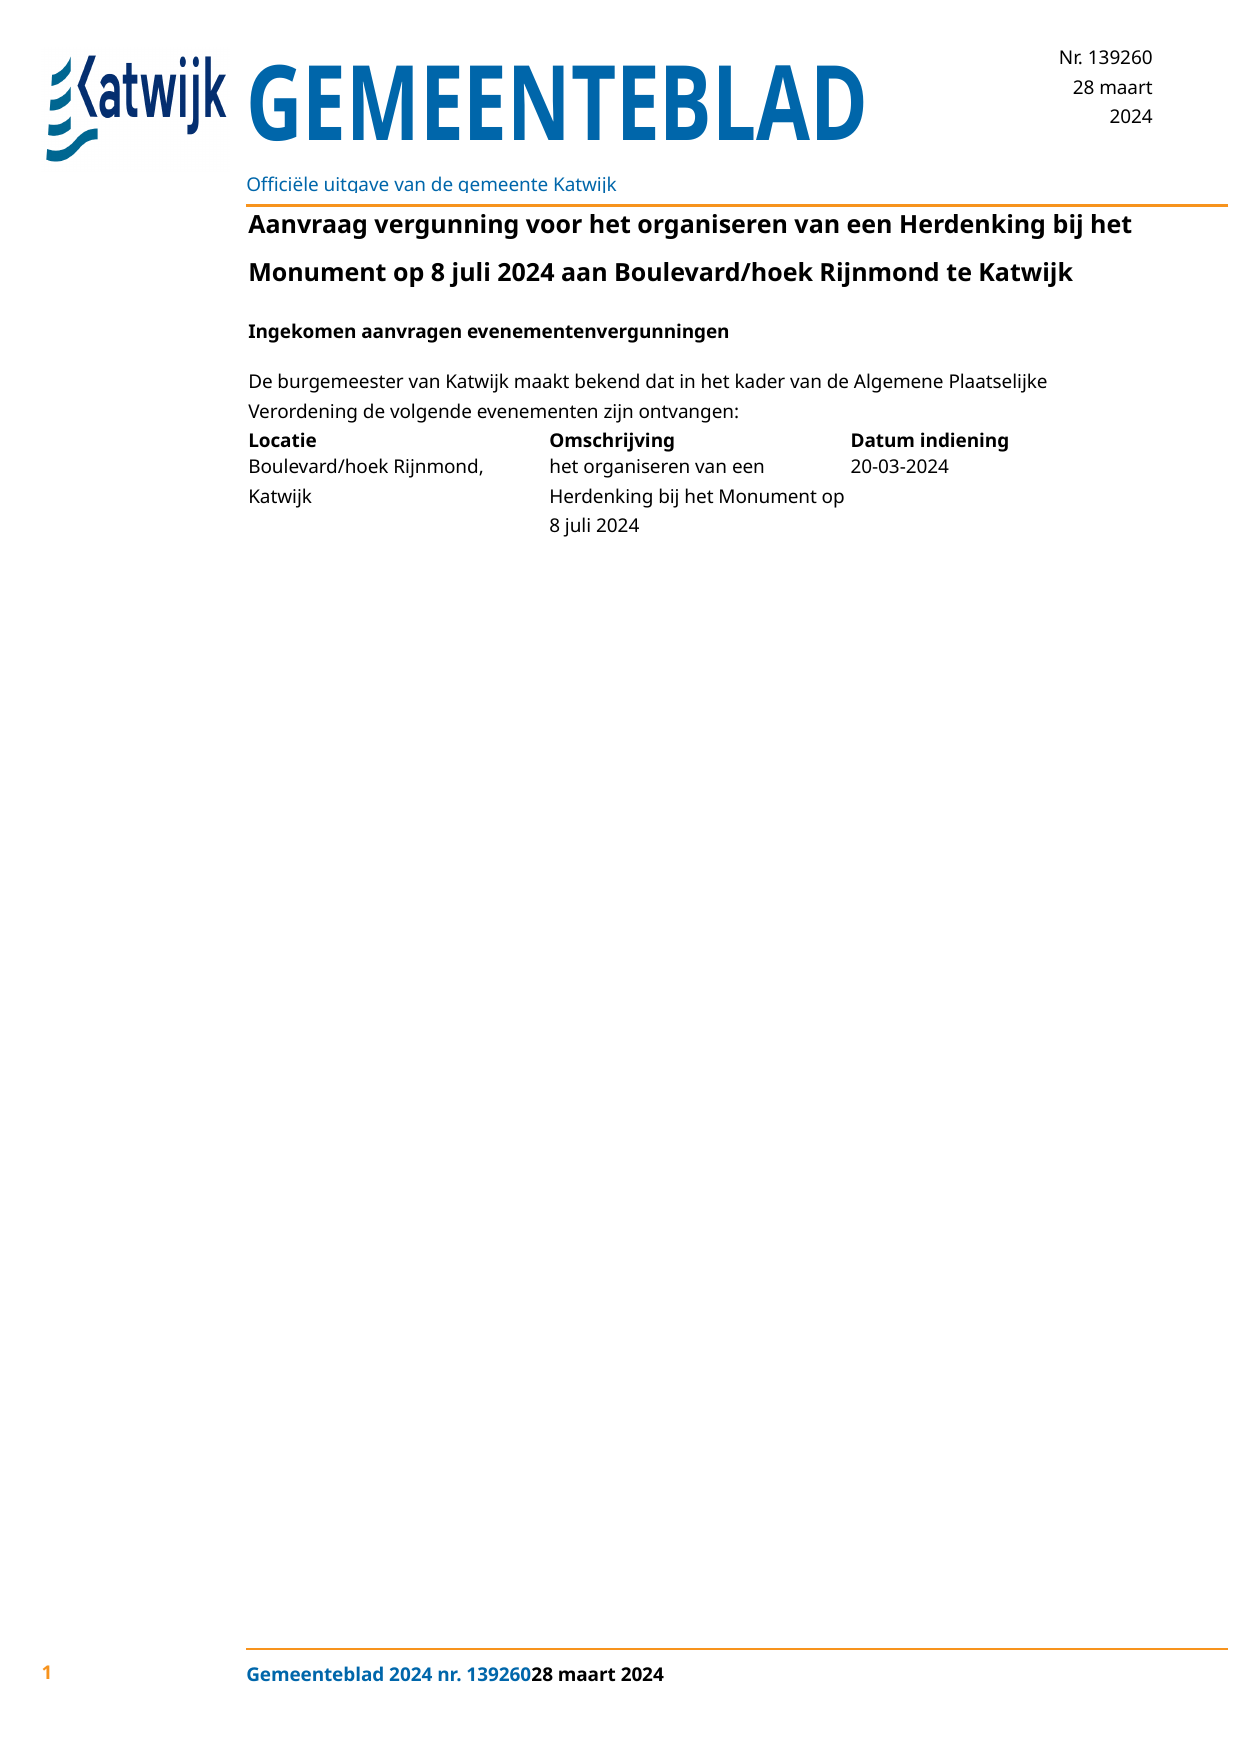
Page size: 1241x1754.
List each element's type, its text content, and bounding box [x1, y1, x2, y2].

table_cell Boulevard/hoek Rijnmond, Katwijk [248, 453, 549, 538]
text De burgemeester van Katwijk maakt bekend dat in het kader van de Algemene Plaatselijke Verordening de volgende evenementen zijn ontvangen: [248, 368, 1152, 424]
table_header Omschrijving [549, 428, 850, 453]
table_header Datum indiening [850, 428, 1152, 453]
table_cell het organiseren van een Herdenking bij het Monument op 8 juli 2024 [549, 453, 850, 538]
text Ingekomen aanvragen evenementenvergunningen [248, 318, 1152, 344]
table_header Locatie [248, 428, 549, 453]
picture [41, 47, 231, 172]
text Aanvraag vergunning voor het organiseren van een Herdenking bij het Monument op 8 juli 2024 aan Boulevard/hoek Rijnmond te Katwijk [248, 207, 1152, 288]
table_cell 20-03-2024 [850, 453, 1152, 538]
